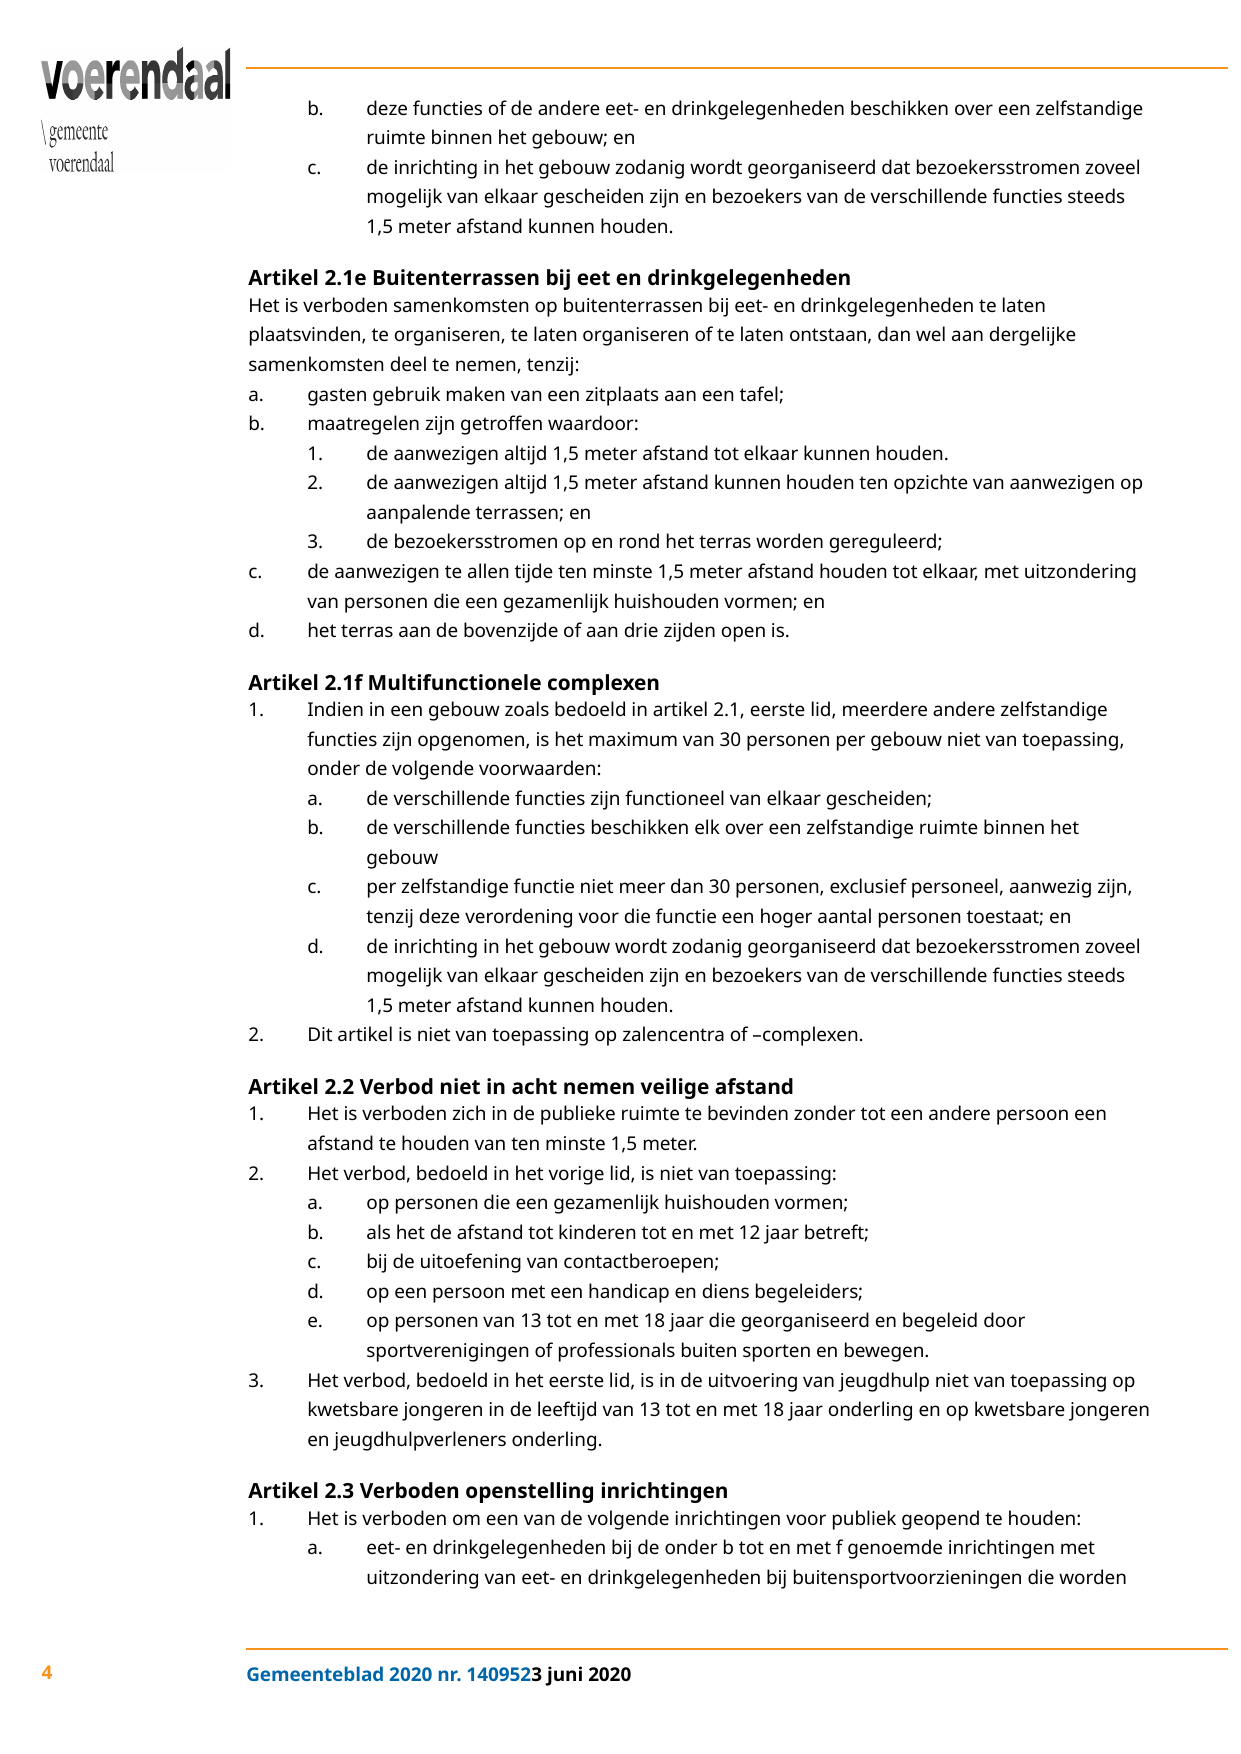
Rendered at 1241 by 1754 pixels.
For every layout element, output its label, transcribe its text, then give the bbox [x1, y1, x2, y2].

list de aanwezigen te allen tijde ten minste 1,5 meter afstand houden tot elkaar, met uitzondering van personen die een gezamenlijk huishouden vormen; en [248, 558, 1152, 613]
text Artikel 2.3 Verboden openstelling inrichtingen [248, 1476, 1152, 1505]
list deze functies of de andere eet- en drinkgelegenheden beschikken over een zelfstandige ruimte binnen het gebouw; en [307, 95, 1152, 150]
list bij de uitoefening van contactberoepen; [307, 1248, 1152, 1274]
list de aanwezigen altijd 1,5 meter afstand kunnen houden ten opzichte van aanwezigen op aanpalende terrassen; en [307, 469, 1152, 525]
list op personen van 13 tot en met 18 jaar die georganiseerd en begeleid door sportverenigingen of professionals buiten sporten en bewegen. [307, 1308, 1152, 1363]
text Het is verboden samenkomsten op buitenterrassen bij eet- en drinkgelegenheden te laten plaatsvinden, te organiseren, te laten organiseren of te laten ontstaan, dan wel aan dergelijke samenkomsten deel te nemen, tenzij: [248, 292, 1152, 377]
list op personen die een gezamenlijk huishouden vormen; [307, 1189, 1152, 1215]
list het terras aan de bovenzijde of aan drie zijden open is. [248, 617, 1152, 643]
list de inrichting in het gebouw wordt zodanig georganiseerd dat bezoekersstromen zoveel mogelijk van elkaar gescheiden zijn en bezoekers van de verschillende functies steeds 1,5 meter afstand kunnen houden. [307, 933, 1152, 1018]
list Het verbod, bedoeld in het eerste lid, is in de uitvoering van jeugdhulp niet van toepassing op kwetsbare jongeren in de leeftijd van 13 tot en met 18 jaar onderling en op kwetsbare jongeren en jeugdhulpverleners onderling. [248, 1367, 1152, 1452]
text Artikel 2.1f Multifunctionele complexen [248, 668, 1152, 696]
list per zelfstandige functie niet meer dan 30 personen, exclusief personeel, aanwezig zijn, tenzij deze verordening voor die functie een hoger aantal personen toestaat; en [307, 874, 1152, 929]
list de aanwezigen altijd 1,5 meter afstand tot elkaar kunnen houden. [307, 440, 1152, 466]
list de inrichting in het gebouw zodanig wordt georganiseerd dat bezoekersstromen zoveel mogelijk van elkaar gescheiden zijn en bezoekers van de verschillende functies steeds 1,5 meter afstand kunnen houden. [307, 154, 1152, 239]
list eet- en drinkgelegenheden bij de onder b tot en met f genoemde inrichtingen met uitzondering van eet- en drinkgelegenheden bij buitensportvoorzieningen die worden [307, 1534, 1152, 1590]
list Dit artikel is niet van toepassing op zalencentra of –complexen. [248, 1022, 1152, 1047]
list de verschillende functies beschikken elk over een zelfstandige ruimte binnen het gebouw [307, 814, 1152, 870]
picture [41, 47, 231, 172]
list de verschillende functies zijn functioneel van elkaar gescheiden; [307, 785, 1152, 811]
list Het is verboden om een van de volgende inrichtingen voor publiek geopend te houden: [248, 1505, 1152, 1531]
list Het is verboden zich in de publieke ruimte te bevinden zonder tot een andere persoon een afstand te houden van ten minste 1,5 meter. [248, 1101, 1152, 1156]
list gasten gebruik maken van een zitplaats aan een tafel; [248, 381, 1152, 406]
text Artikel 2.1e Buitenterrassen bij eet en drinkgelegenheden [248, 263, 1152, 292]
list Indien in een gebouw zoals bedoeld in artikel 2.1, eerste lid, meerdere andere zelfstandige functies zijn opgenomen, is het maximum van 30 personen per gebouw niet van toepassing, onder de volgende voorwaarden: [248, 696, 1152, 781]
list de bezoekersstromen op en rond het terras worden gereguleerd; [307, 529, 1152, 554]
list op een persoon met een handicap en diens begeleiders; [307, 1278, 1152, 1304]
list als het de afstand tot kinderen tot en met 12 jaar betreft; [307, 1219, 1152, 1244]
text Artikel 2.2 Verbod niet in acht nemen veilige afstand [248, 1072, 1152, 1101]
list maatregelen zijn getroffen waardoor: [248, 410, 1152, 436]
list Het verbod, bedoeld in het vorige lid, is niet van toepassing: [248, 1160, 1152, 1185]
